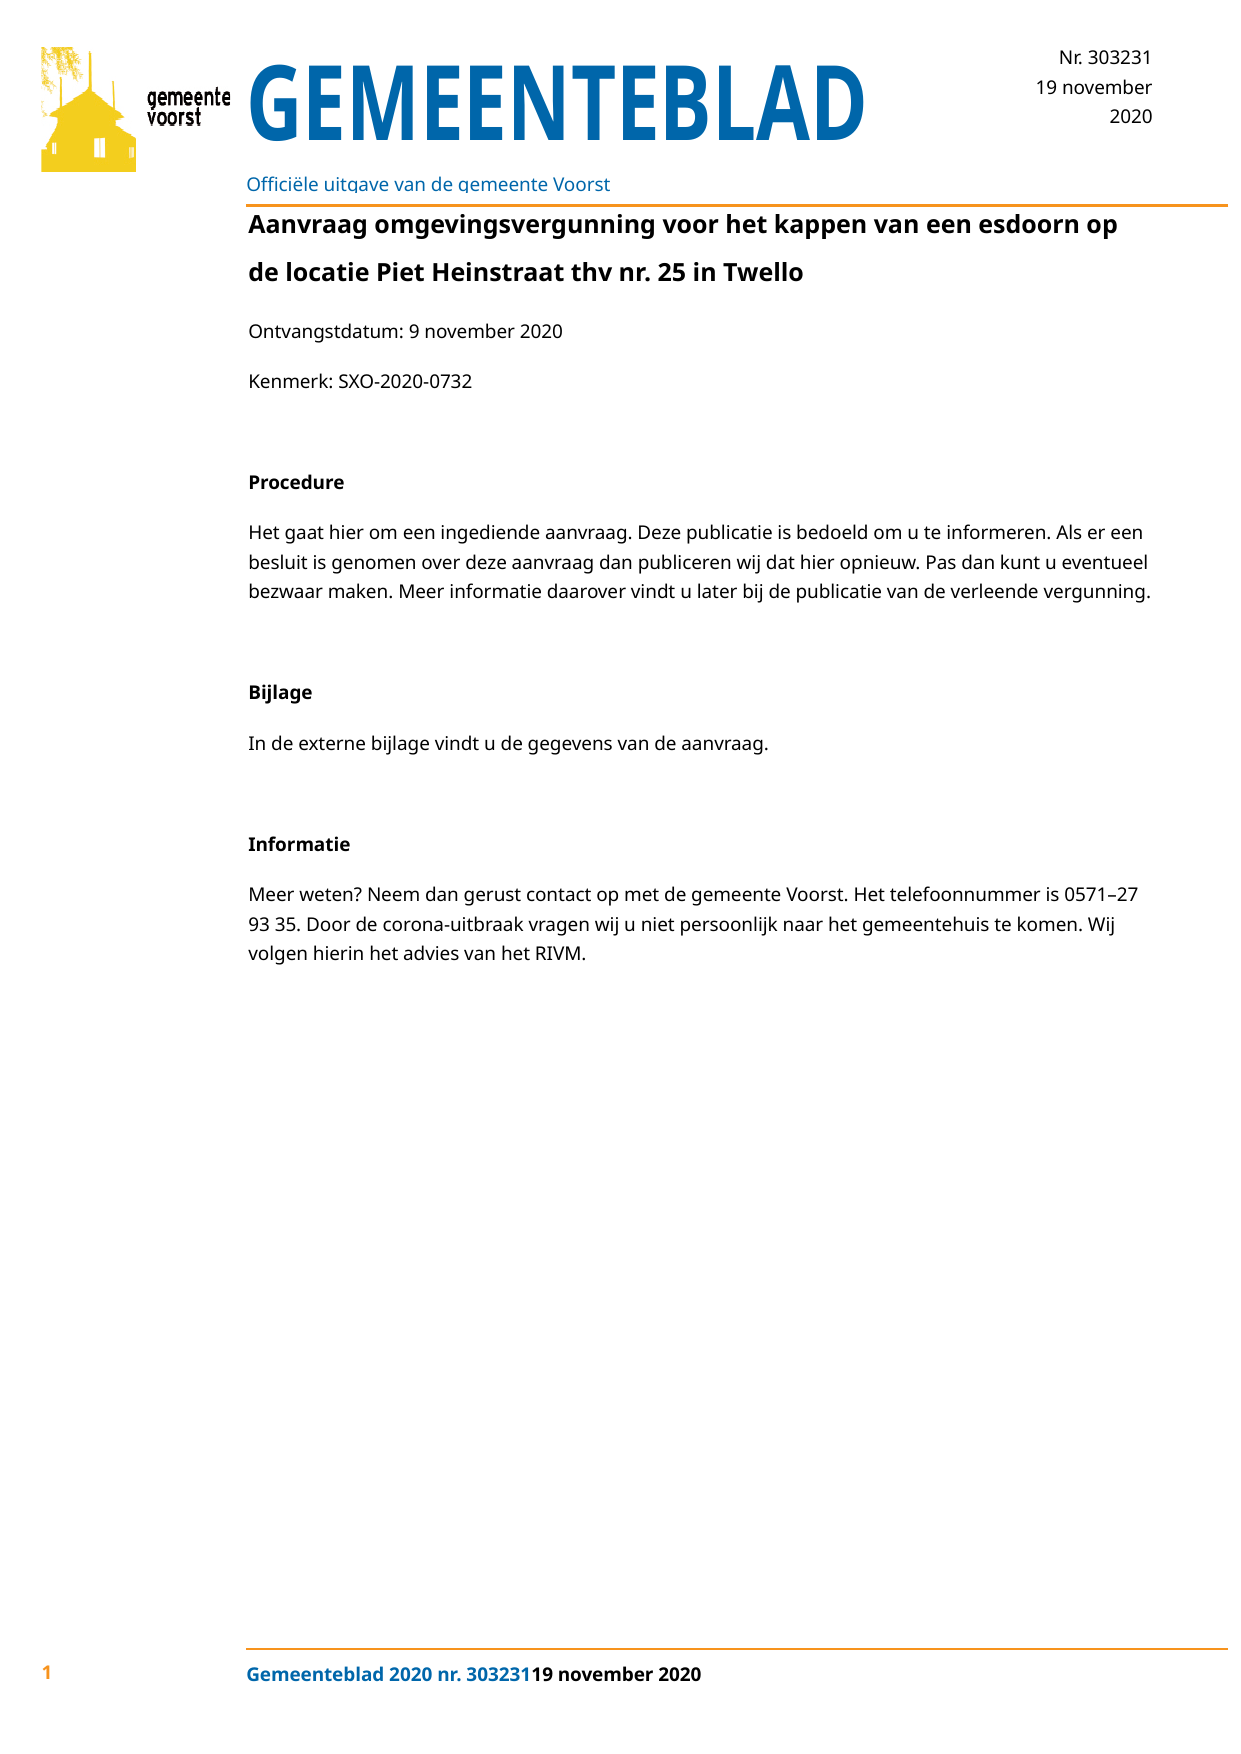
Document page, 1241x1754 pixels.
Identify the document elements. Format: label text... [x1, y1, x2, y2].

text Ontvangstdatum: 9 november 2020 [248, 318, 1152, 344]
text Bijlage [248, 679, 1152, 705]
text Kenmerk: SXO-2020-0732 [248, 368, 1152, 394]
text In de externe bijlage vindt u de gegevens van de aanvraag. [248, 730, 1152, 756]
text Het gaat hier om een ingediende aanvraag. Deze publicatie is bedoeld om u te informeren. Als er een besluit is genomen over deze aanvraag dan publiceren wij dat hier opnieuw. Pas dan kunt u eventueel bezwaar maken. Meer informatie daarover vindt u later bij de publicatie van de verleende vergunning. [248, 519, 1152, 604]
text Procedure [248, 469, 1152, 495]
picture [41, 47, 231, 172]
text Meer weten? Neem dan gerust contact op met de gemeente Voorst. Het telefoonnummer is 0571–27 93 35. Door de corona-uitbraak vragen wij u niet persoonlijk naar het gemeentehuis te komen. Wij volgen hierin het advies van het RIVM. [248, 881, 1152, 966]
text Informatie [248, 831, 1152, 857]
text Aanvraag omgevingsvergunning voor het kappen van een esdoorn op de locatie Piet Heinstraat thv nr. 25 in Twello [248, 207, 1152, 288]
